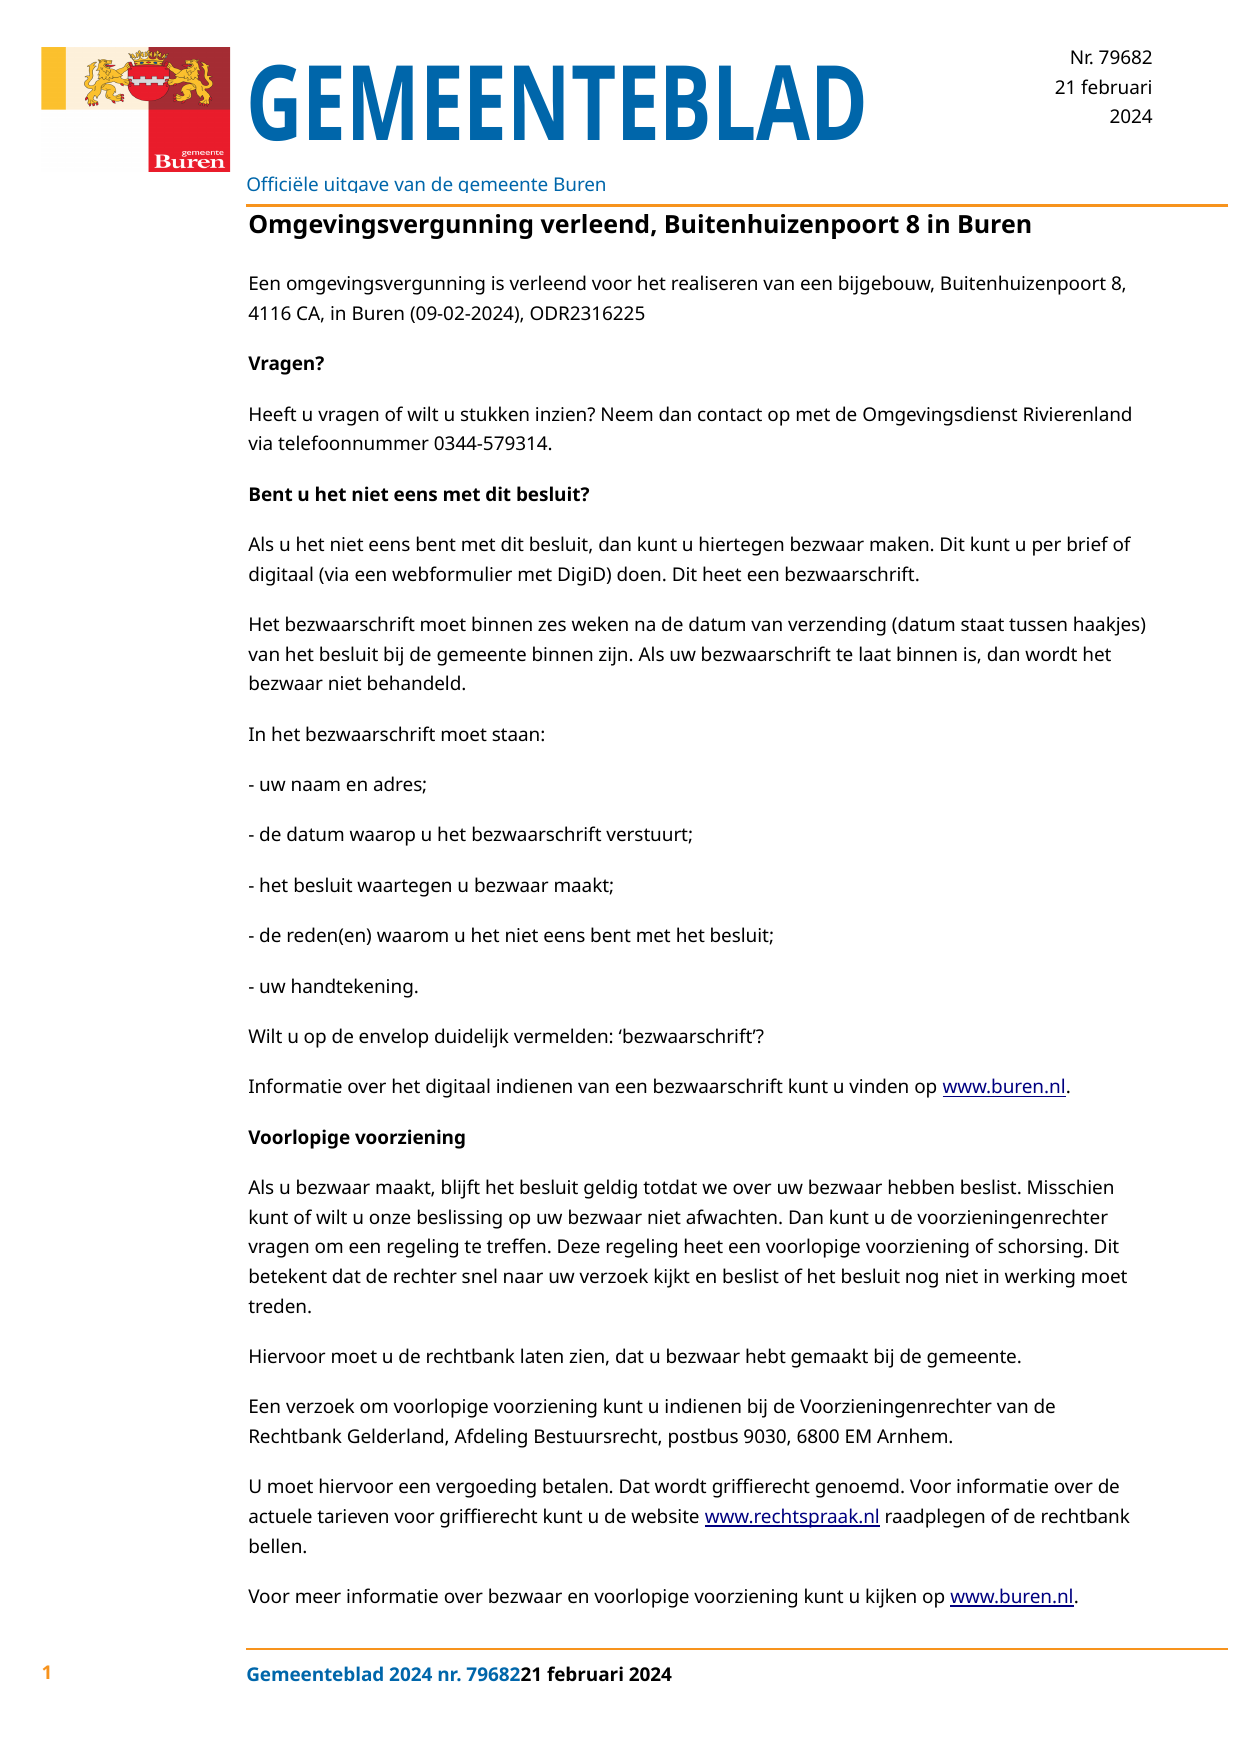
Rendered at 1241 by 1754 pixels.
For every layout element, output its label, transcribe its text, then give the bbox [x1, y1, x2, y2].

text Voor meer informatie over bezwaar en voorlopige voorziening kunt u kijken op www.buren.nl. [248, 1583, 1152, 1609]
text Als u het niet eens bent met dit besluit, dan kunt u hiertegen bezwaar maken. Dit kunt u per brief of digitaal (via een webformulier met DigiD) doen. Dit heet een bezwaarschrift. [248, 531, 1152, 586]
text Als u bezwaar maakt, blijft het besluit geldig totdat we over uw bezwaar hebben beslist. Misschien kunt of wilt u onze beslissing op uw bezwaar niet afwachten. Dan kunt u de voorzieningenrechter vragen om een regeling te treffen. Deze regeling heet een voorlopige voorziening of schorsing. Dit betekent dat de rechter snel naar uw verzoek kijkt en beslist of het besluit nog niet in werking moet treden. [248, 1174, 1152, 1318]
text - het besluit waartegen u bezwaar maakt; [248, 872, 1152, 898]
picture [41, 47, 231, 172]
text In het bezwaarschrift moet staan: [248, 721, 1152, 746]
text - de datum waarop u het bezwaarschrift verstuurt; [248, 822, 1152, 847]
text - de reden(en) waarom u het niet eens bent met het besluit; [248, 922, 1152, 948]
text Een verzoek om voorlopige voorziening kunt u indienen bij de Voorzieningenrechter van de Rechtbank Gelderland, Afdeling Bestuursrecht, postbus 9030, 6800 EM Arnhem. [248, 1394, 1152, 1449]
text Voorlopige voorziening [248, 1124, 1152, 1150]
text Vragen? [248, 350, 1152, 376]
text Een omgevingsvergunning is verleend voor het realiseren van een bijgebouw, Buitenhuizenpoort 8, 4116 CA, in Buren (09-02-2024), ODR2316225 [248, 270, 1152, 326]
text Wilt u op de envelop duidelijk vermelden: ‘bezwaarschrift’? [248, 1023, 1152, 1049]
text U moet hiervoor een vergoeding betalen. Dat wordt griffierecht genoemd. Voor informatie over de actuele tarieven voor griffierecht kunt u de website www.rechtspraak.nl raadplegen of de rechtbank bellen. [248, 1474, 1152, 1558]
text Hiervoor moet u de rechtbank laten zien, dat u bezwaar hebt gemaakt bij de gemeente. [248, 1343, 1152, 1369]
text Omgevingsvergunning verleend, Buitenhuizenpoort 8 in Buren [248, 207, 1152, 241]
text - uw naam en adres; [248, 771, 1152, 797]
text Het bezwaarschrift moet binnen zes weken na de datum van verzending (datum staat tussen haakjes) van het besluit bij de gemeente binnen zijn. Als uw bezwaarschrift te laat binnen is, dan wordt het bezwaar niet behandeld. [248, 611, 1152, 696]
text - uw handtekening. [248, 973, 1152, 998]
text Bent u het niet eens met dit besluit? [248, 481, 1152, 506]
text Informatie over het digitaal indienen van een bezwaarschrift kunt u vinden op www.buren.nl. [248, 1074, 1152, 1099]
text Heeft u vragen of wilt u stukken inzien? Neem dan contact op met de Omgevingsdienst Rivierenland via telefoonnummer 0344-579314. [248, 401, 1152, 456]
